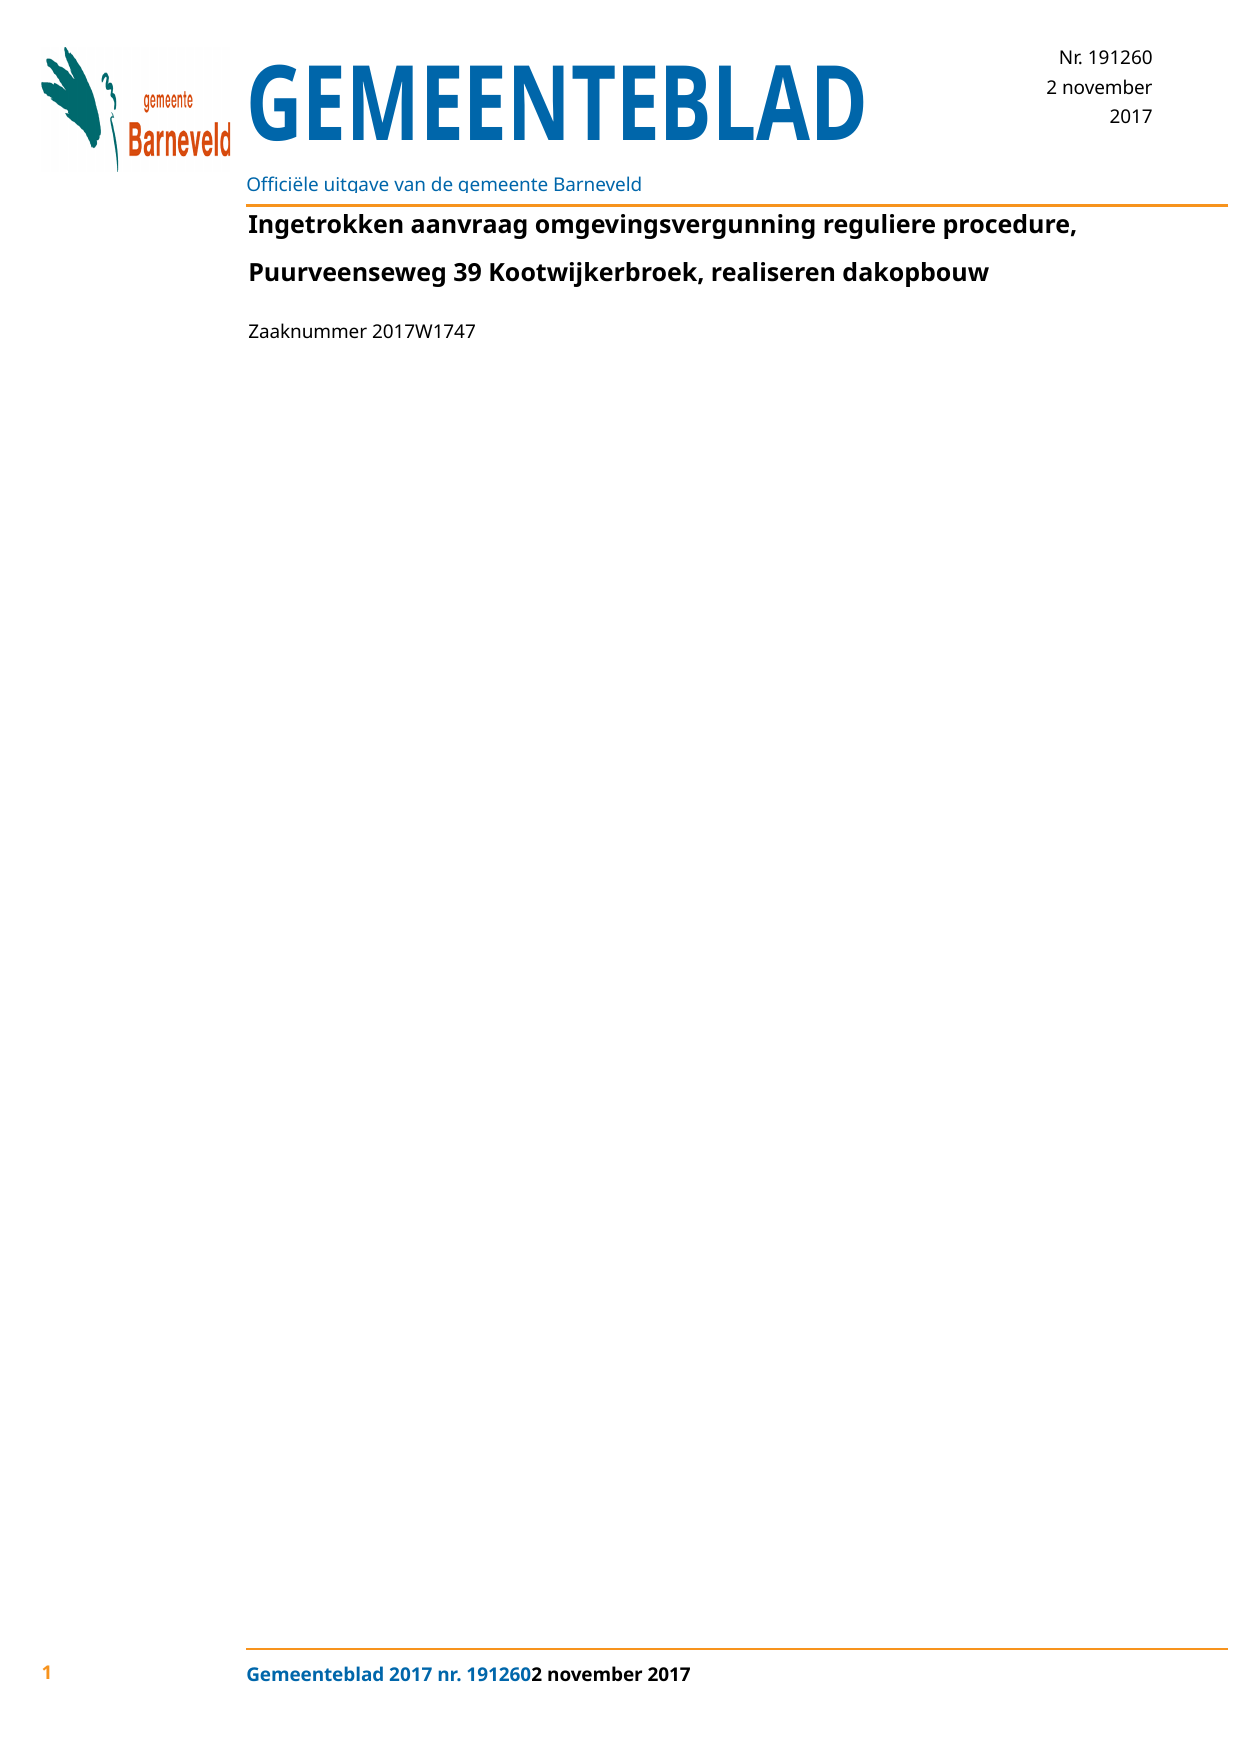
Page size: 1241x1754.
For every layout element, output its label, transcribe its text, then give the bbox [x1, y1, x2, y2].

text Zaaknummer 2017W1747 [248, 318, 1152, 344]
picture [41, 47, 231, 172]
text Ingetrokken aanvraag omgevingsvergunning reguliere procedure, Puurveenseweg 39 Kootwijkerbroek, realiseren dakopbouw [248, 207, 1152, 288]
